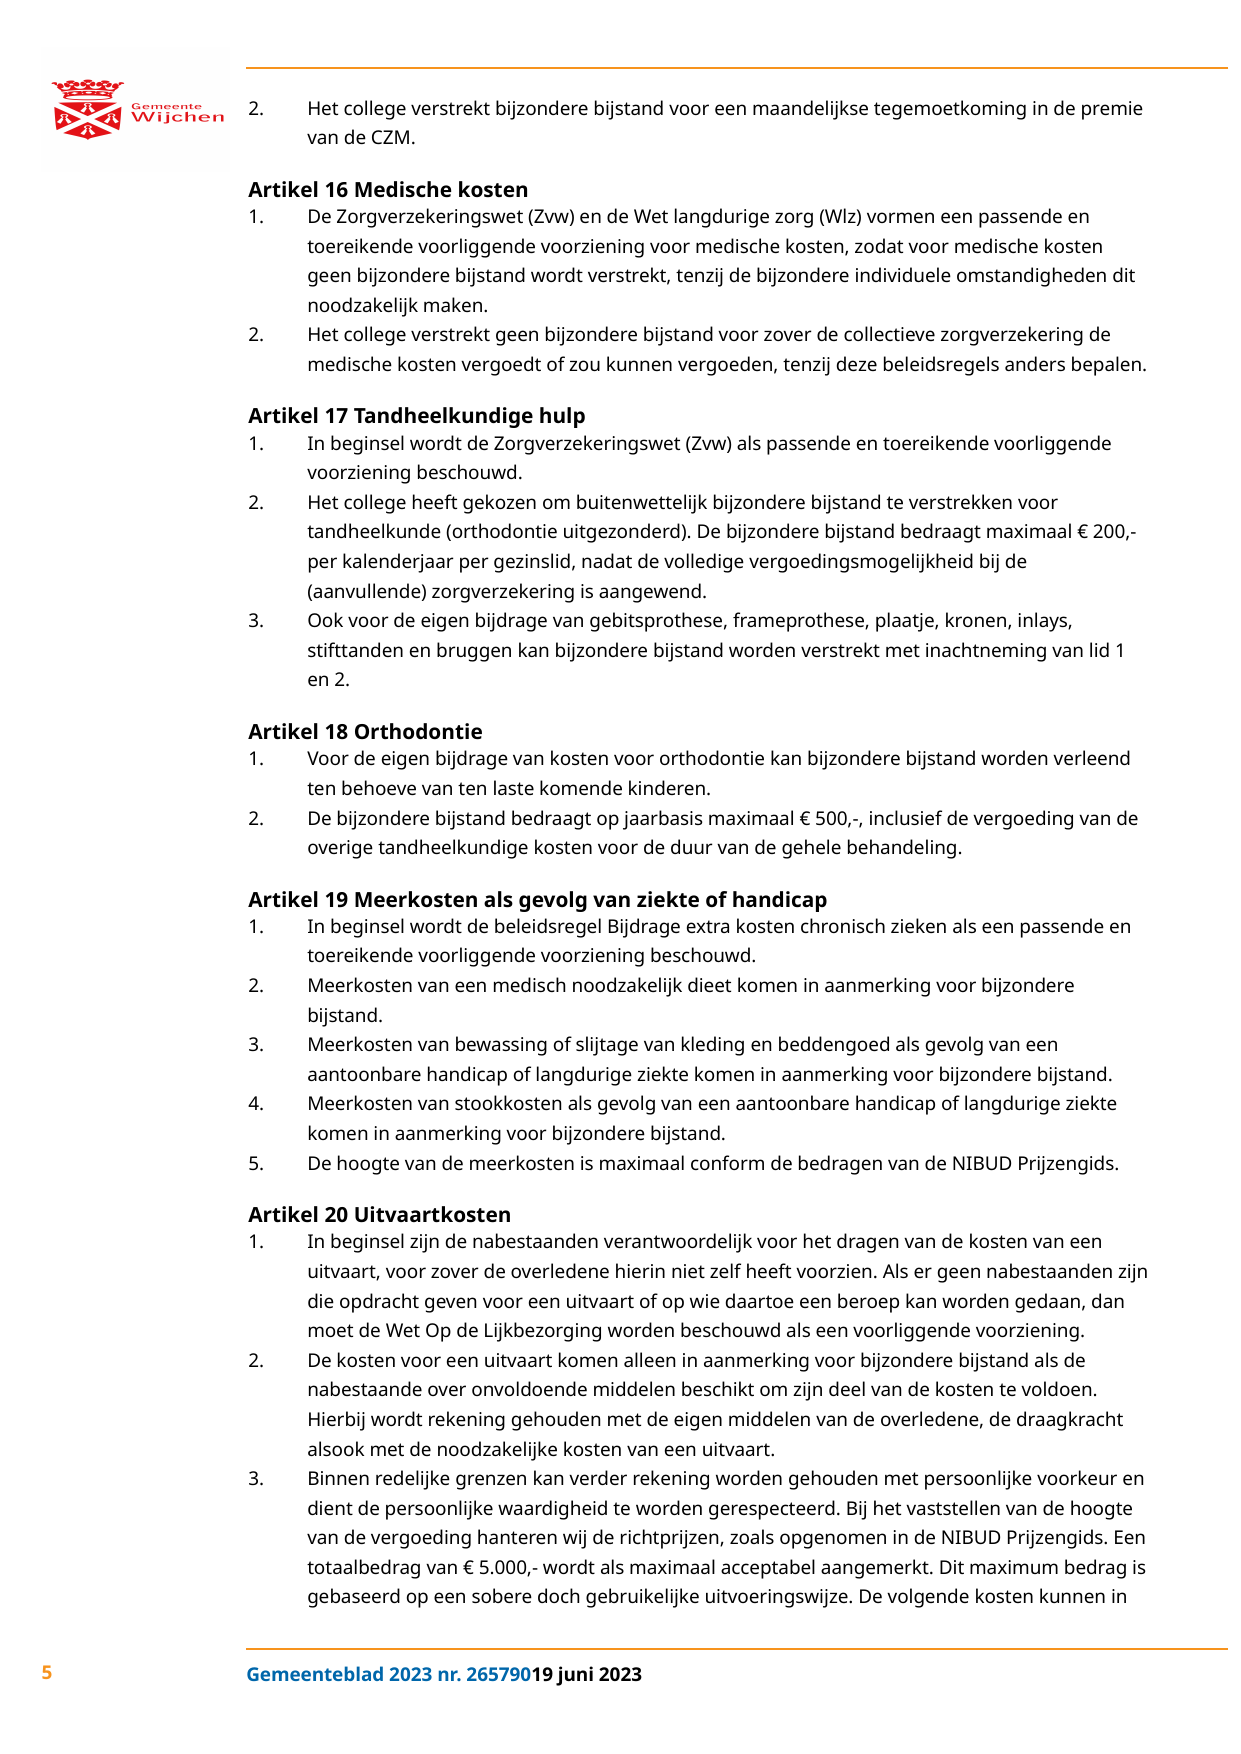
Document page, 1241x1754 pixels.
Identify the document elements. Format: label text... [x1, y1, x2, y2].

list Meerkosten van een medisch noodzakelijk dieet komen in aanmerking voor bijzondere bijstand. [248, 972, 1152, 1028]
list De kosten voor een uitvaart komen alleen in aanmerking voor bijzondere bijstand als de nabestaande over onvoldoende middelen beschikt om zijn deel van de kosten te voldoen. Hierbij wordt rekening gehouden met de eigen middelen van de overledene, de draagkracht alsook met de noodzakelijke kosten van een uitvaart. [248, 1347, 1152, 1461]
list In beginsel zijn de nabestaanden verantwoordelijk voor het dragen van de kosten van een uitvaart, voor zover de overledene hierin niet zelf heeft voorzien. Als er geen nabestaanden zijn die opdracht geven voor een uitvaart of op wie daartoe een beroep kan worden gedaan, dan moet de Wet Op de Lijkbezorging worden beschouwd als een voorliggende voorziening. [248, 1229, 1152, 1343]
list De hoogte van de meerkosten is maximaal conform de bedragen van de NIBUD Prijzengids. [248, 1150, 1152, 1176]
list Meerkosten van stookkosten als gevolg van een aantoonbare handicap of langdurige ziekte komen in aanmerking voor bijzondere bijstand. [248, 1091, 1152, 1146]
list De Zorgverzekeringswet (Zvw) en de Wet langdurige zorg (Wlz) vormen een passende en toereikende voorliggende voorziening voor medische kosten, zodat voor medische kosten geen bijzondere bijstand wordt verstrekt, tenzij de bijzondere individuele omstandigheden dit noodzakelijk maken. [248, 203, 1152, 318]
list In beginsel wordt de Zorgverzekeringswet (Zvw) als passende en toereikende voorliggende voorziening beschouwd. [248, 430, 1152, 485]
list Het college verstrekt geen bijzondere bijstand voor zover de collectieve zorgverzekering de medische kosten vergoedt of zou kunnen vergoeden, tenzij deze beleidsregels anders bepalen. [248, 322, 1152, 377]
list Het college heeft gekozen om buitenwettelijk bijzondere bijstand te verstrekken voor tandheelkunde (orthodontie uitgezonderd). De bijzondere bijstand bedraagt maximaal € 200,- per kalenderjaar per gezinslid, nadat de volledige vergoedingsmogelijkheid bij de (aanvullende) zorgverzekering is aangewend. [248, 489, 1152, 604]
list De bijzondere bijstand bedraagt op jaarbasis maximaal € 500,-, inclusief de vergoeding van de overige tandheelkundige kosten voor de duur van de gehele behandeling. [248, 805, 1152, 860]
text Artikel 18 Orthodontie [248, 717, 1152, 746]
picture [41, 47, 231, 172]
list Voor de eigen bijdrage van kosten voor orthodontie kan bijzondere bijstand worden verleend ten behoeve van ten laste komende kinderen. [248, 746, 1152, 801]
text Artikel 17 Tandheelkundige hulp [248, 402, 1152, 430]
list Ook voor de eigen bijdrage van gebitsprothese, frameprothese, plaatje, kronen, inlays, stifttanden en bruggen kan bijzondere bijstand worden verstrekt met inachtneming van lid 1 en 2. [248, 607, 1152, 692]
list Meerkosten van bewassing of slijtage van kleding en beddengoed als gevolg van een aantoonbare handicap of langdurige ziekte komen in aanmerking voor bijzondere bijstand. [248, 1031, 1152, 1087]
list Het college verstrekt bijzondere bijstand voor een maandelijkse tegemoetkoming in de premie van de CZM. [248, 95, 1152, 150]
text Artikel 16 Medische kosten [248, 175, 1152, 203]
text Artikel 19 Meerkosten als gevolg van ziekte of handicap [248, 885, 1152, 913]
text Artikel 20 Uitvaartkosten [248, 1200, 1152, 1229]
list Binnen redelijke grenzen kan verder rekening worden gehouden met persoonlijke voorkeur en dient de persoonlijke waardigheid te worden gerespecteerd. Bij het vaststellen van de hoogte van de vergoeding hanteren wij de richtprijzen, zoals opgenomen in de NIBUD Prijzengids. Een totaalbedrag van € 5.000,- wordt als maximaal acceptabel aangemerkt. Dit maximum bedrag is gebaseerd op een sobere doch gebruikelijke uitvoeringswijze. De volgende kosten kunnen in [248, 1465, 1152, 1609]
list In beginsel wordt de beleidsregel Bijdrage extra kosten chronisch zieken als een passende en toereikende voorliggende voorziening beschouwd. [248, 913, 1152, 968]
